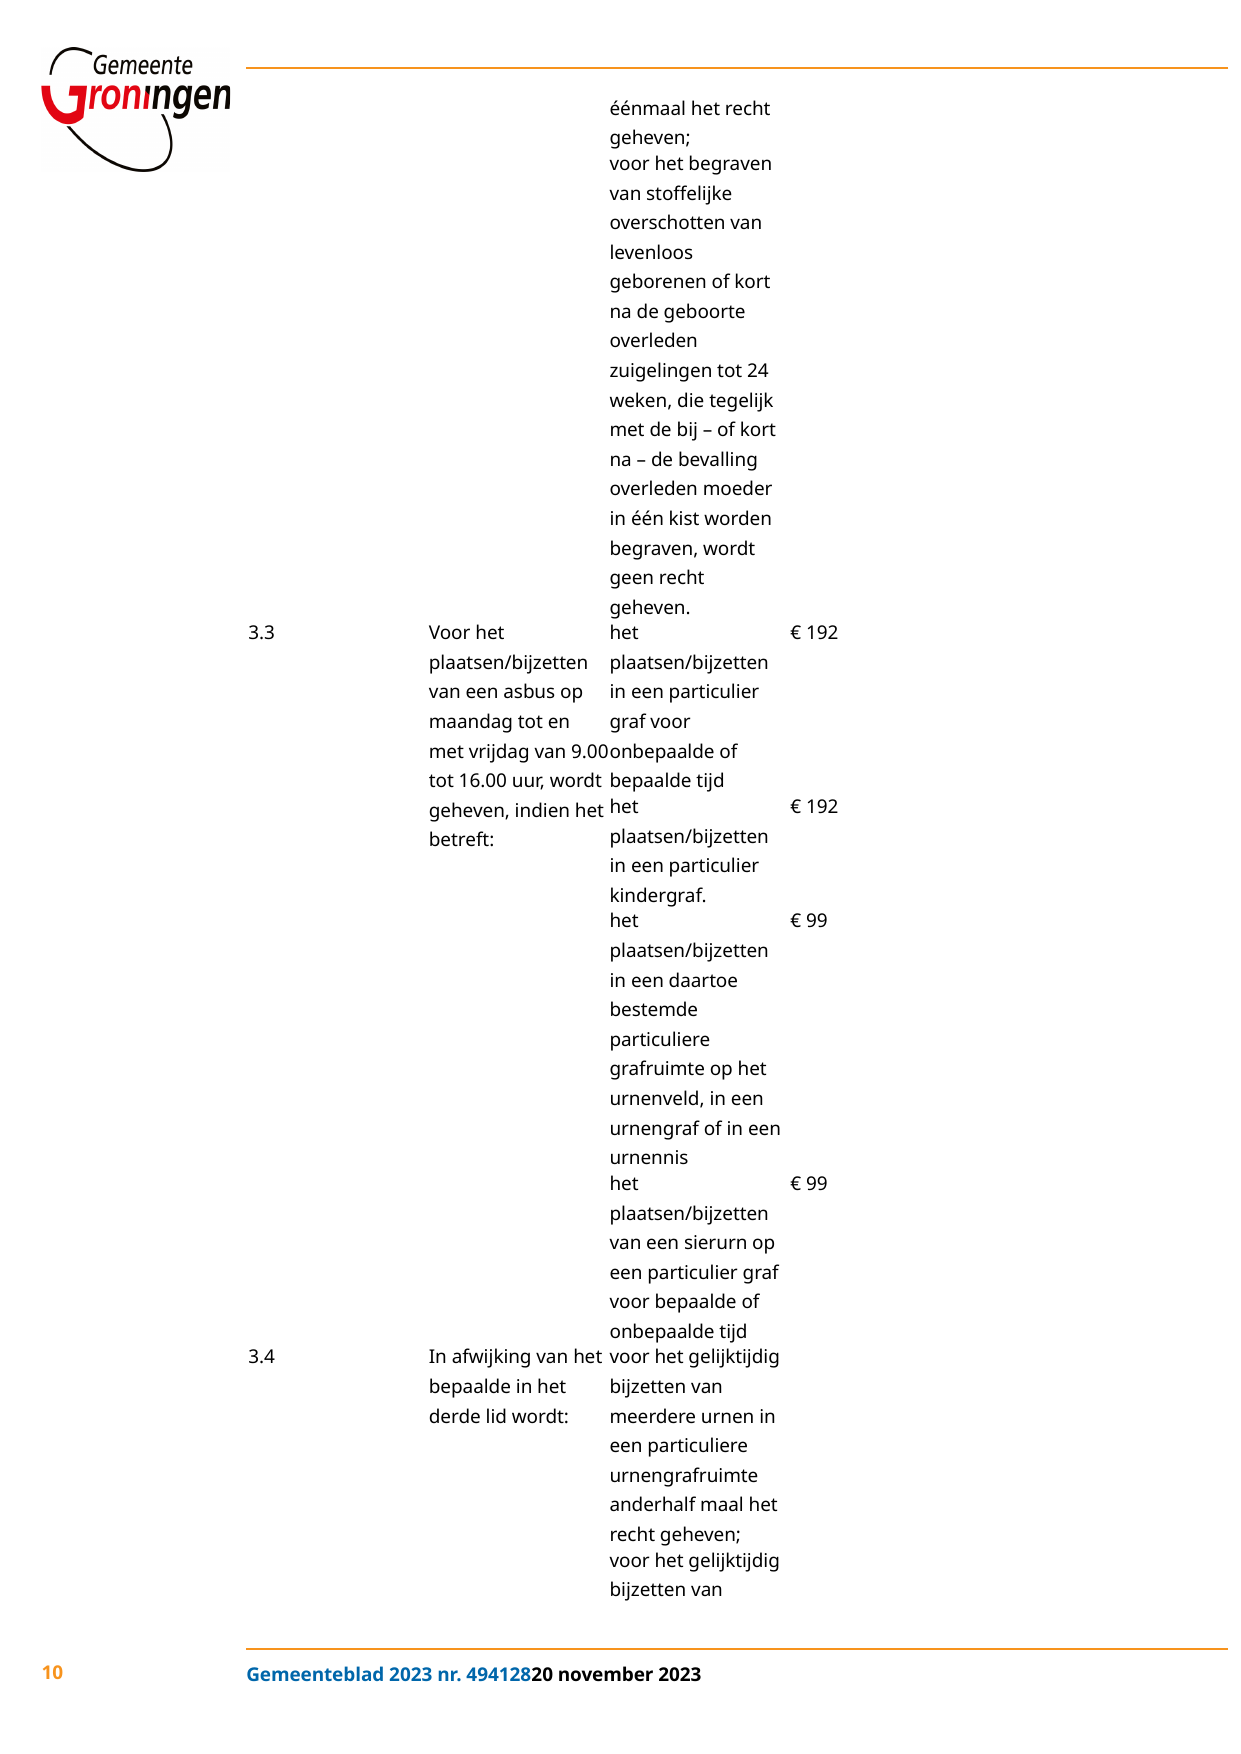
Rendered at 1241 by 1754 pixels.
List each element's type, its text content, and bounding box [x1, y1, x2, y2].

picture [41, 47, 231, 172]
table_cell € 99 [790, 908, 971, 1170]
table_cell [790, 150, 971, 619]
table_cell het plaatsen/bijzetten in een particulier kindergraf. [609, 793, 790, 908]
table_cell [790, 1547, 971, 1602]
table_cell het plaatsen/bijzetten in een daartoe bestemde particuliere grafruimte op het urnenveld, in een urnengraf of in een urnennis [609, 908, 790, 1170]
table_cell voor het gelijktijdig bijzetten van meerdere urnen in een particuliere urnengrafruimte anderhalf maal het recht geheven; [609, 1344, 790, 1547]
table_cell In afwijking van het bepaalde in het derde lid wordt: [429, 1344, 609, 1602]
table_cell Voor het plaatsen/bijzetten van een asbus op maandag tot en met vrijdag van 9.00 tot 16.00 uur, wordt geheven, indien het betreft: [429, 620, 609, 1344]
table_cell het plaatsen/bijzetten in een particulier graf voor onbepaalde of bepaalde tijd [609, 620, 790, 793]
table_cell [790, 1344, 971, 1547]
table_cell € 99 [790, 1170, 971, 1344]
table_cell € 192 [790, 793, 971, 908]
table_cell voor het gelijktijdig bijzetten van [609, 1547, 790, 1602]
table_cell éénmaal het recht geheven; [609, 95, 790, 150]
table_cell [248, 95, 429, 619]
table_cell 3.3 [248, 620, 429, 1344]
table_cell voor het begraven van stoffelijke overschotten van levenloos geborenen of kort na de geboorte overleden zuigelingen tot 24 weken, die tegelijk met de bij – of kort na – de bevalling overleden moeder in één kist worden begraven, wordt geen recht geheven. [609, 150, 790, 619]
table_cell 3.4 [248, 1344, 429, 1602]
table_cell € 192 [790, 620, 971, 793]
table_cell [429, 95, 609, 619]
table_cell [790, 95, 971, 150]
table_cell het plaatsen/bijzetten van een sierurn op een particulier graf voor bepaalde of onbepaalde tijd [609, 1170, 790, 1344]
